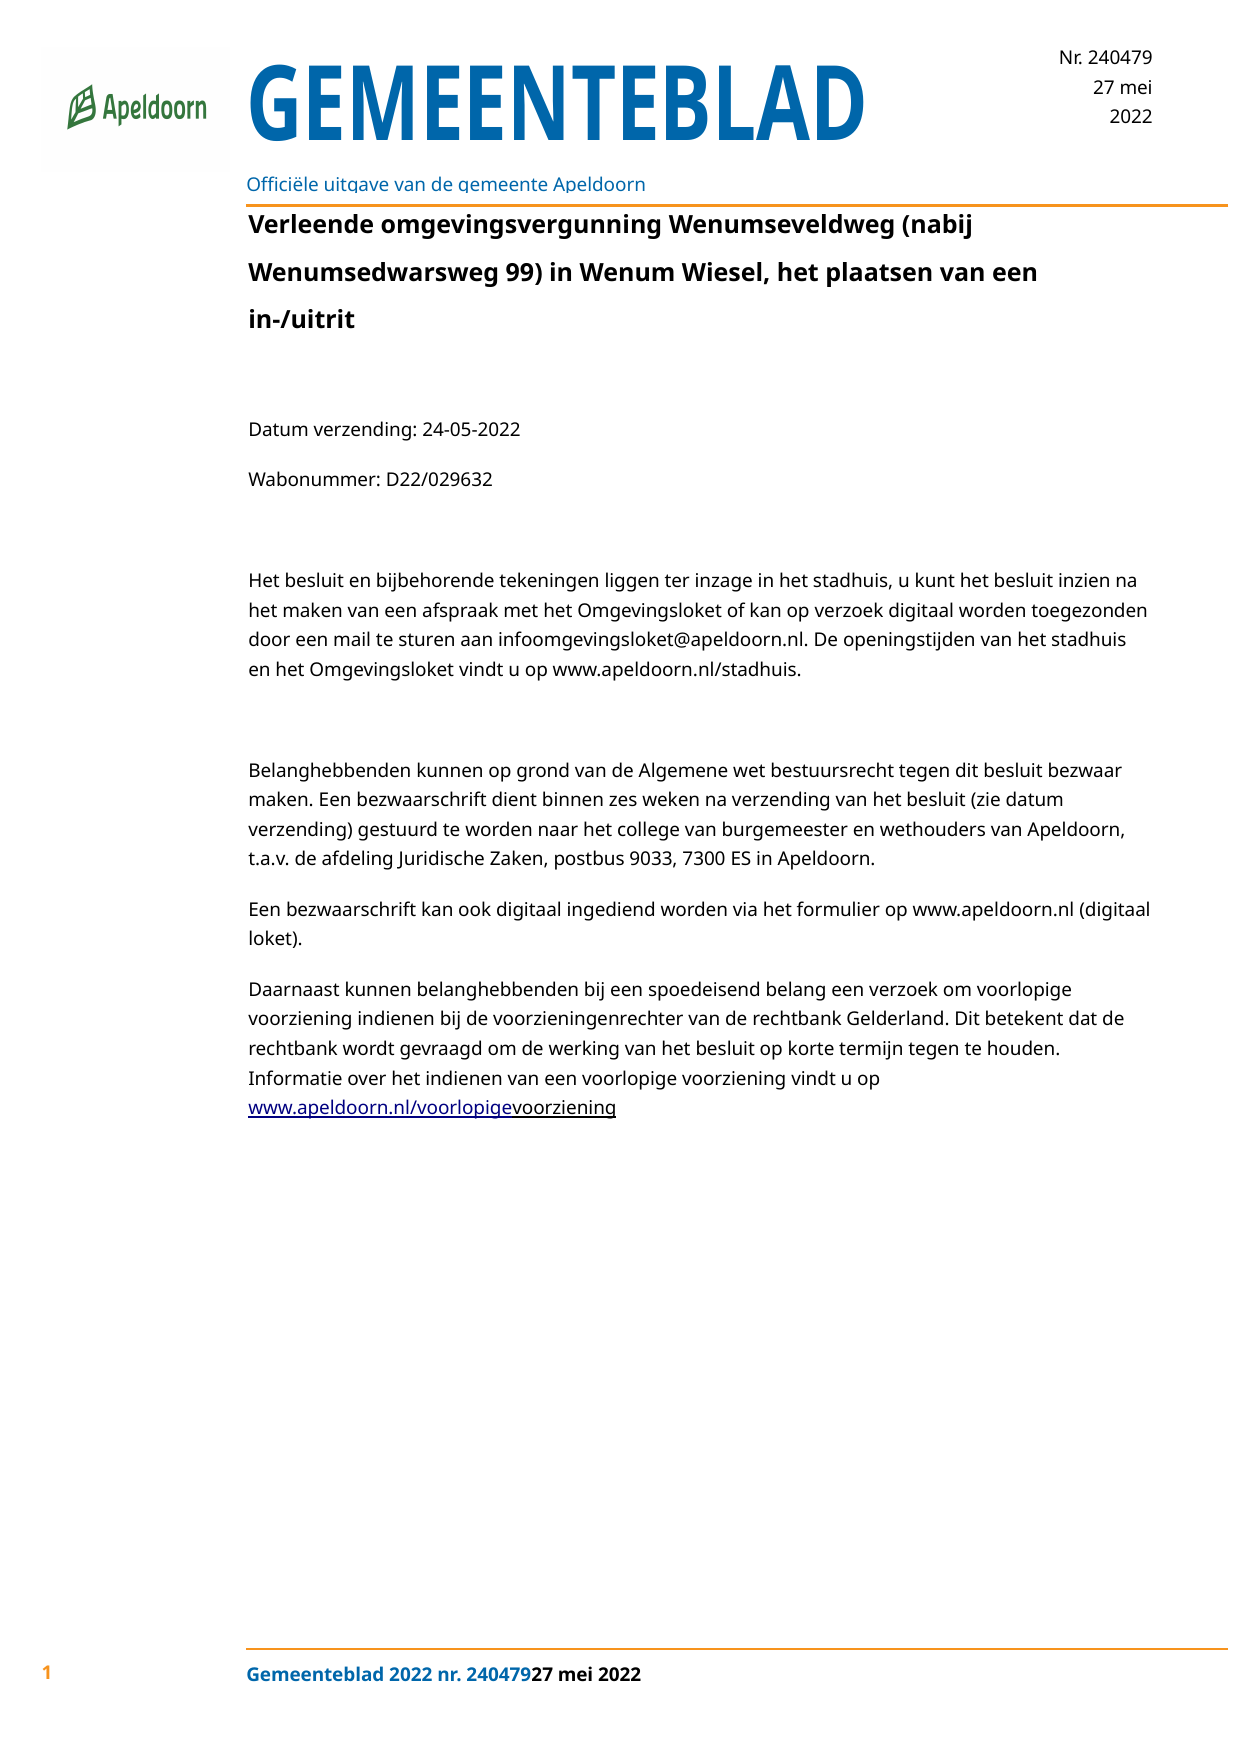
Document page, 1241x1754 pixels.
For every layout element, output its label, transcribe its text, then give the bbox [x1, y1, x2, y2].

text Verleende omgevingsvergunning Wenumseveldweg (nabij Wenumsedwarsweg 99) in Wenum Wiesel, het plaatsen van een in-/uitrit [248, 207, 1152, 336]
text Datum verzending: 24-05-2022 [248, 416, 1152, 442]
text Daarnaast kunnen belanghebbenden bij een spoedeisend belang een verzoek om voorlopige voorziening indienen bij de voorzieningenrechter van de rechtbank Gelderland. Dit betekent dat de rechtbank wordt gevraagd om de werking van het besluit op korte termijn tegen te houden. Informatie over het indienen van een voorlopige voorziening vindt u op www.apeldoorn.nl/voorlopigevoorziening [248, 976, 1152, 1120]
text Wabonummer: D22/029632 [248, 466, 1152, 492]
picture [41, 47, 231, 172]
text Een bezwaarschrift kan ook digitaal ingediend worden via het formulier op www.apeldoorn.nl (digitaal loket). [248, 896, 1152, 951]
text Het besluit en bijbehorende tekeningen liggen ter inzage in het stadhuis, u kunt het besluit inzien na het maken van een afspraak met het Omgevingsloket of kan op verzoek digitaal worden toegezonden door een mail te sturen aan infoomgevingsloket@apeldoorn.nl. De openingstijden van het stadhuis en het Omgevingsloket vindt u op www.apeldoorn.nl/stadhuis. [248, 567, 1152, 682]
text Belanghebbenden kunnen op grond van de Algemene wet bestuursrecht tegen dit besluit bezwaar maken. Een bezwaarschrift dient binnen zes weken na verzending van het besluit (zie datum verzending) gestuurd te worden naar het college van burgemeester en wethouders van Apeldoorn, t.a.v. de afdeling Juridische Zaken, postbus 9033, 7300 ES in Apeldoorn. [248, 757, 1152, 871]
